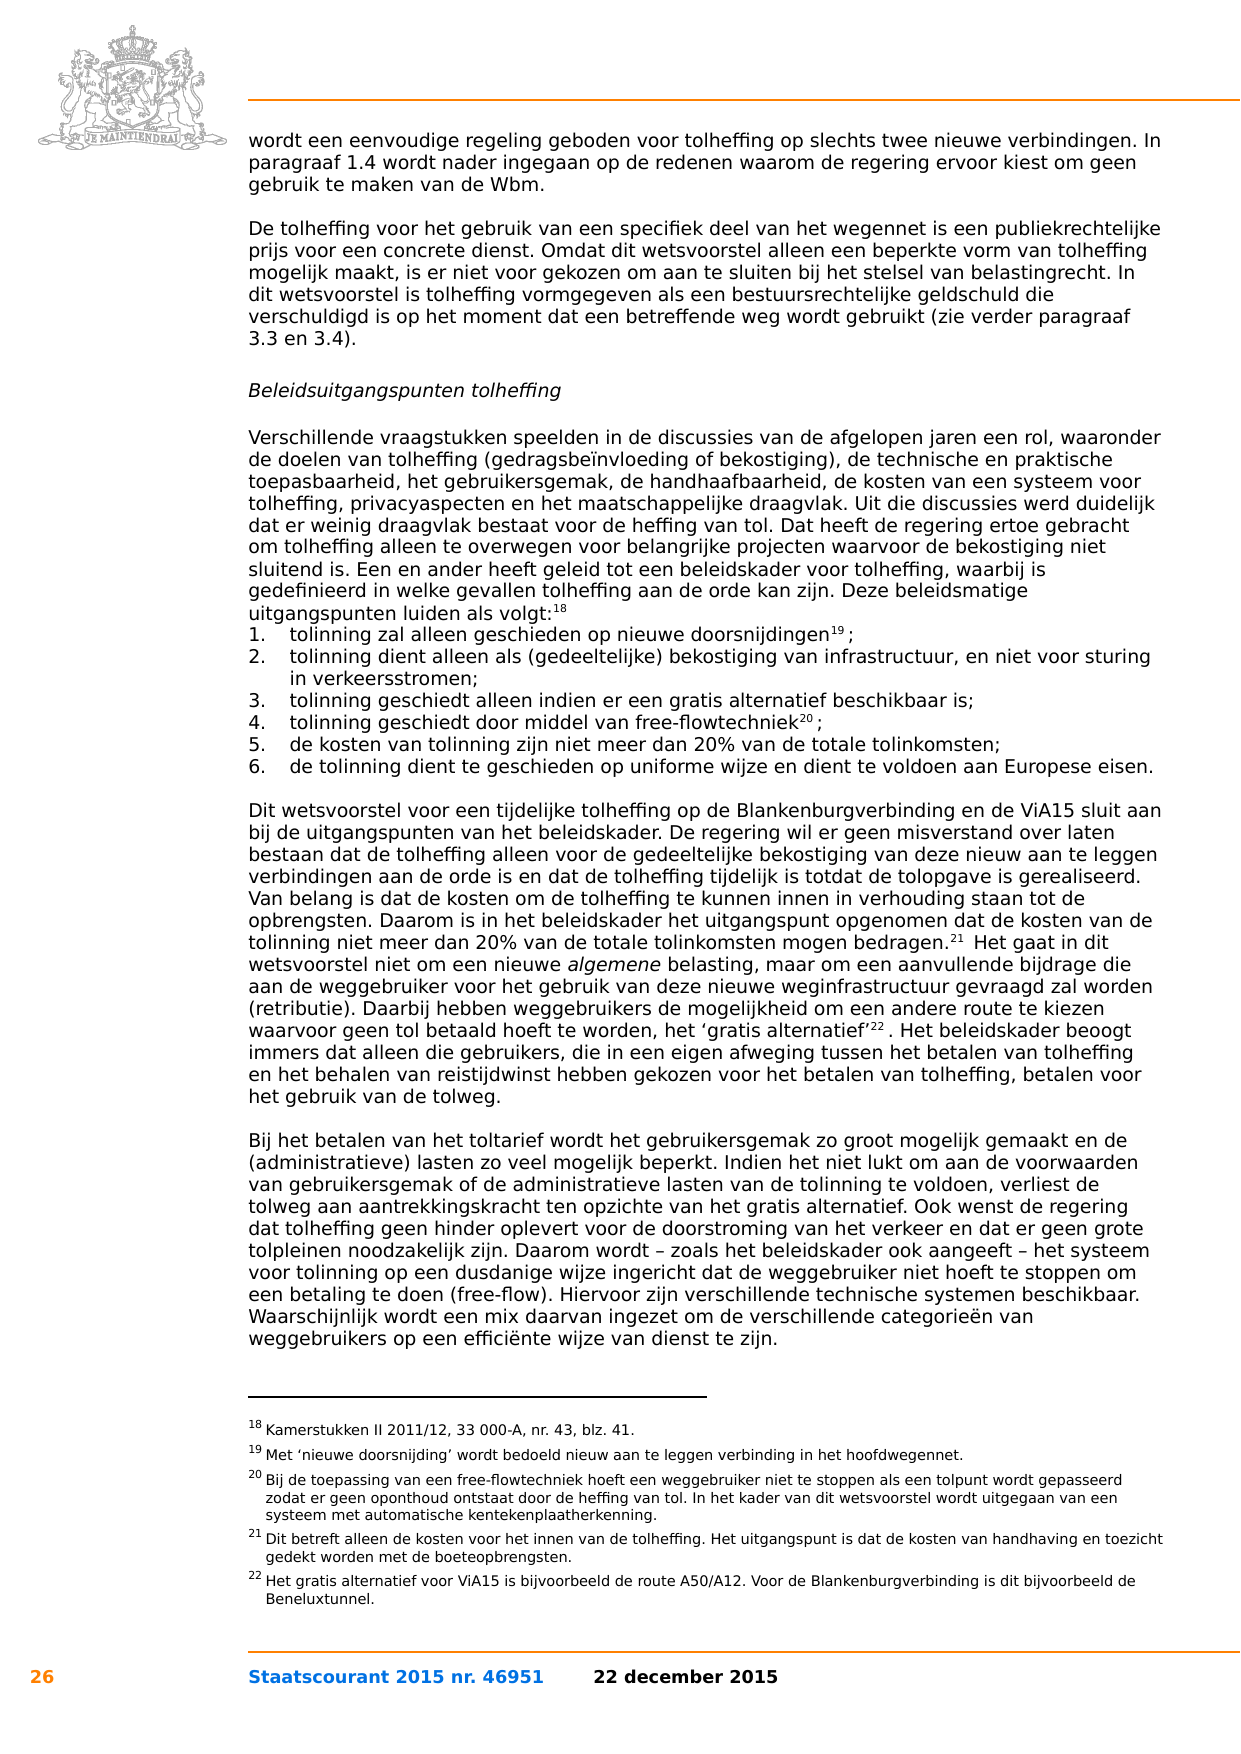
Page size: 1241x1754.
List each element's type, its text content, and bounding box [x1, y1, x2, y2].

text Bij het betalen van het toltarief wordt het gebruikersgemak zo groot mogelijk gemaakt en de (administratieve) lasten zo veel mogelijk beperkt. Indien het niet lukt om aan de voorwaarden van gebruikersgemak of de administratieve lasten van de tolinning te voldoen, verliest de tolweg aan aantrekkingskracht ten opzichte van het gratis alternatief. Ook wenst de regering dat tolheffing geen hinder oplevert voor de doorstroming van het verkeer en dat er geen grote tolpleinen noodzakelijk zijn. Daarom wordt – zoals het beleidskader ook aangeeft – het systeem voor tolinning op een dusdanige wijze ingericht dat de weggebruiker niet hoeft te stoppen om een betaling te doen (free-flow). Hiervoor zijn verschillende technische systemen beschikbaar. Waarschijnlijk wordt een mix daarvan ingezet om de verschillende categorieën van weggebruikers op een efficiënte wijze van dienst te zijn. [248, 1130, 1163, 1349]
text 5. de kosten van tolinning zijn niet meer dan 20% van de totale tolinkomsten; [248, 734, 1163, 756]
text 6. de tolinning dient te geschieden op uniforme wijze en dient te voldoen aan Europese eisen. [248, 756, 1163, 778]
text 3. tolinning geschiedt alleen indien er een gratis alternatief beschikbaar is; [248, 690, 1163, 712]
picture [38, 25, 227, 150]
subtitle Beleidsuitgangspunten tolheffing [248, 379, 1163, 402]
text Verschillende vraagstukken speelden in de discussies van de afgelopen jaren een rol, waaronder de doelen van tolheffing (gedragsbeïnvloeding of bekostiging), de technische en praktische toepasbaarheid, het gebruikersgemak, de handhaafbaarheid, de kosten van een systeem voor tolheffing, privacyaspecten en het maatschappelijke draagvlak. Uit die discussies werd duidelijk dat er weinig draagvlak bestaat voor de heffing van tol. Dat heeft de regering ertoe gebracht om tolheffing alleen te overwegen voor belangrijke projecten waarvoor de bekostiging niet sluitend is. Een en ander heeft geleid tot een beleidskader voor tolheffing, waarbij is gedefinieerd in welke gevallen tolheffing aan de orde kan zijn. Deze beleidsmatige uitgangspunten luiden als volgt: [248, 427, 1163, 624]
text 2. tolinning dient alleen als (gedeeltelijke) bekostiging van infrastructuur, en niet voor sturing in verkeersstromen; [248, 646, 1163, 690]
text Het gratis alternatief voor ViA15 is bijvoorbeeld de route A50/A12. Voor de Blankenburgverbinding is dit bijvoorbeeld de Beneluxtunnel. [248, 1569, 1163, 1608]
text Met ‘nieuwe doorsnijding’ wordt bedoeld nieuw aan te leggen verbinding in het hoofdwegennet. [248, 1443, 1163, 1465]
text Dit betreft alleen de kosten voor het innen van de tolheffing. Het uitgangspunt is dat de kosten van handhaving en toezicht gedekt worden met de boeteopbrengsten. [248, 1527, 1163, 1566]
text wordt een eenvoudige regeling geboden voor tolheffing op slechts twee nieuwe verbindingen. In paragraaf 1.4 wordt nader ingegaan op de redenen waarom de regering ervoor kiest om geen gebruik te maken van de Wbm. [248, 130, 1163, 196]
text Kamerstukken II 2011/12, 33 000-A, nr. 43, blz. 41. [248, 1418, 1163, 1440]
text Bij de toepassing van een free-flowtechniek hoeft een weggebruiker niet te stoppen als een tolpunt wordt gepasseerd zodat er geen oponthoud ontstaat door de heffing van tol. In het kader van dit wetsvoorstel wordt uitgegaan van een systeem met automatische kentekenplaatherkenning. [248, 1468, 1163, 1524]
text De tolheffing voor het gebruik van een specifiek deel van het wegennet is een publiekrechtelijke prijs voor een concrete dienst. Omdat dit wetsvoorstel alleen een beperkte vorm van tolheffing mogelijk maakt, is er niet voor gekozen om aan te sluiten bij het stelsel van belastingrecht. In dit wetsvoorstel is tolheffing vormgegeven als een bestuursrechtelijke geldschuld die verschuldigd is op het moment dat een betreffende weg wordt gebruikt (zie verder paragraaf 3.3 en 3.4). [248, 218, 1163, 349]
text 1. tolinning zal alleen geschieden op nieuwe doorsnijdingen; [248, 624, 1163, 646]
text Dit wetsvoorstel voor een tijdelijke tolheffing op de Blankenburgverbinding en de ViA15 sluit aan bij de uitgangspunten van het beleidskader. De regering wil er geen misverstand over laten bestaan dat de tolheffing alleen voor de gedeeltelijke bekostiging van deze nieuw aan te leggen verbindingen aan de orde is en dat de tolheffing tijdelijk is totdat de tolopgave is gerealiseerd. Van belang is dat de kosten om de tolheffing te kunnen innen in verhouding staan tot de opbrengsten. Daarom is in het beleidskader het uitgangspunt opgenomen dat de kosten van de tolinning niet meer dan 20% van de totale tolinkomsten mogen bedragen. Het gaat in dit wetsvoorstel niet om een nieuwe algemene belasting, maar om een aanvullende bijdrage die aan de weggebruiker voor het gebruik van deze nieuwe weginfrastructuur gevraagd zal worden (retributie). Daarbij hebben weggebruikers de mogelijkheid om een andere route te kiezen waarvoor geen tol betaald hoeft te worden, het ‘gratis alternatief’. Het beleidskader beoogt immers dat alleen die gebruikers, die in een eigen afweging tussen het betalen van tolheffing en het behalen van reistijdwinst hebben gekozen voor het betalen van tolheffing, betalen voor het gebruik van de tolweg. [248, 800, 1163, 1108]
text 4. tolinning geschiedt door middel van free-flowtechniek; [248, 712, 1163, 734]
